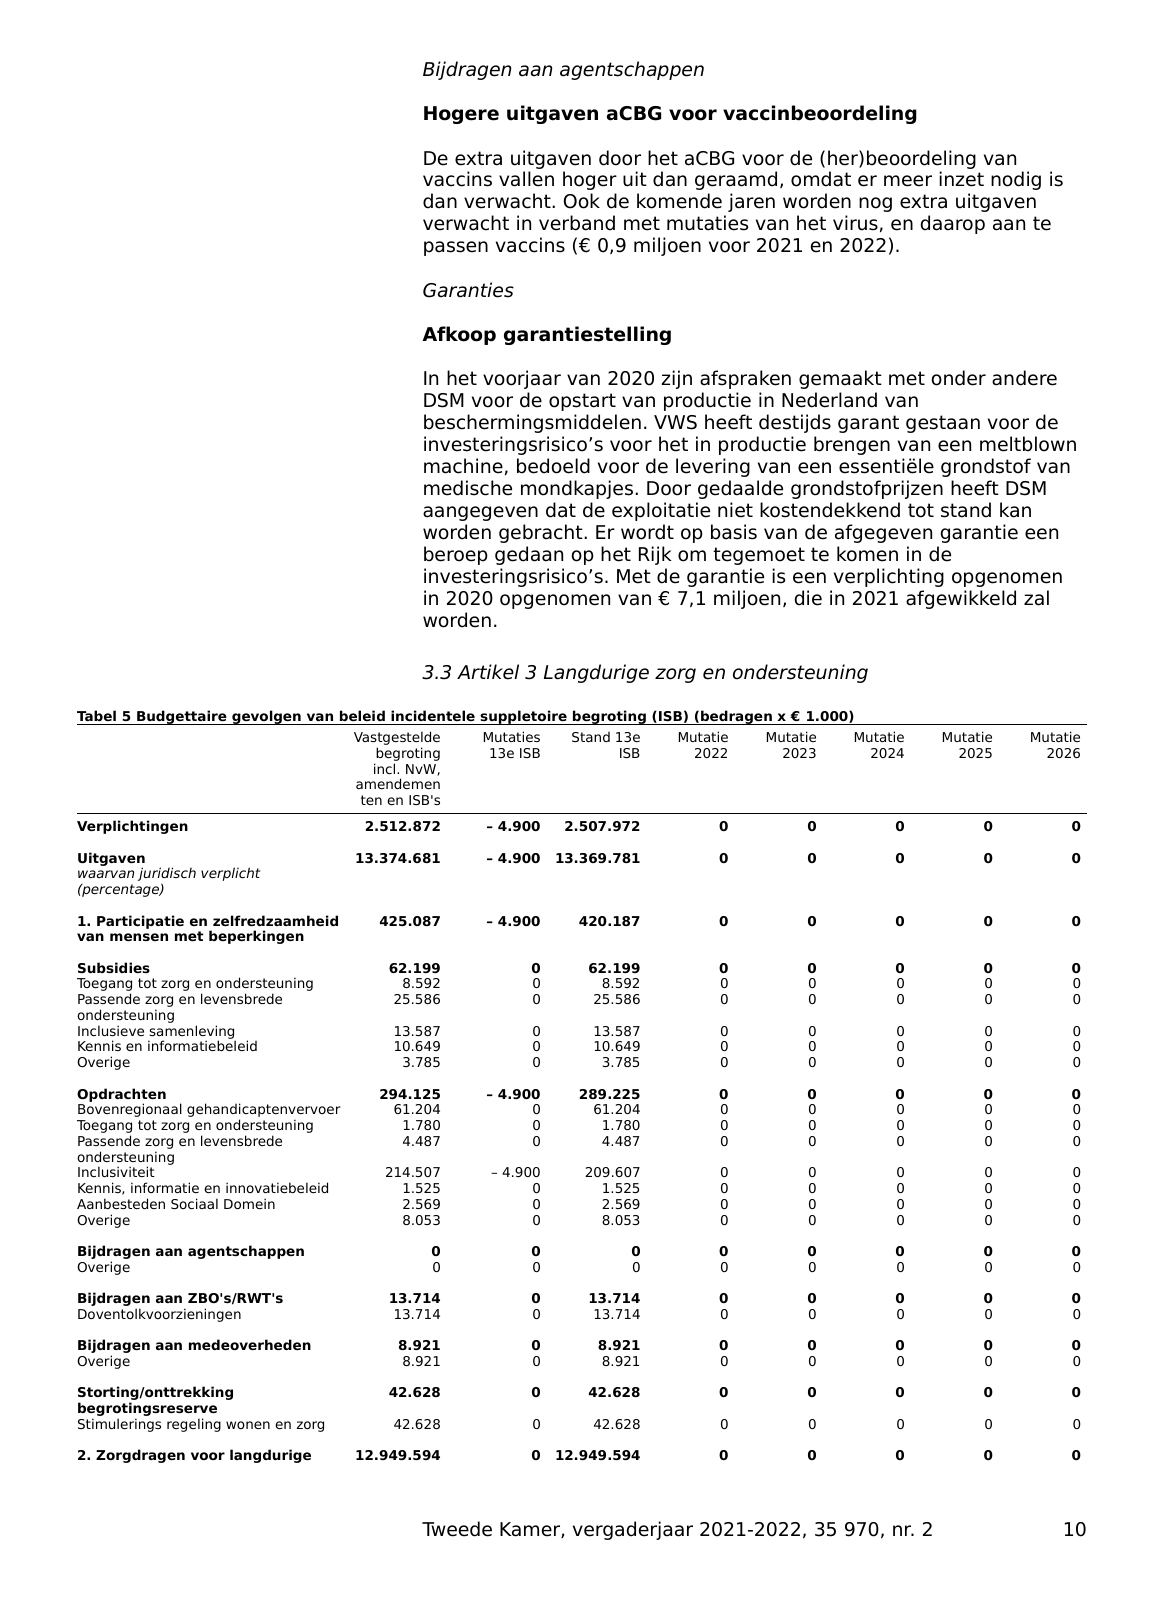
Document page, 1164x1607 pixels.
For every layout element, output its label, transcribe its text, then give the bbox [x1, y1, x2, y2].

table_cell 1.525 [347, 1181, 447, 1197]
table_cell Passende zorg en levensbrede ondersteuning [77, 992, 347, 1023]
table_cell – 4.900 [447, 851, 546, 866]
table_cell Bovenregionaal gehandicaptenvervoer [77, 1102, 347, 1118]
table_cell 0 [823, 1244, 910, 1259]
table_cell 0 [646, 1338, 734, 1354]
table_cell 0 [646, 1165, 734, 1181]
table_cell 0 [910, 1024, 998, 1039]
table_cell 0 [447, 1055, 546, 1071]
table_cell 62.199 [347, 961, 447, 976]
table_cell 0 [823, 1181, 910, 1197]
table_cell [447, 1370, 546, 1385]
table_cell [646, 1071, 734, 1086]
table_cell 0 [734, 1118, 822, 1134]
table_cell [734, 866, 822, 898]
table_cell 0 [646, 1055, 734, 1071]
table_cell 0 [447, 1291, 546, 1307]
table_cell 0 [999, 1385, 1087, 1417]
table_cell 42.628 [347, 1417, 447, 1432]
table_cell 0 [823, 992, 910, 1023]
table_cell [347, 898, 447, 913]
table_cell 0 [999, 914, 1087, 945]
table_cell 0 [646, 1354, 734, 1369]
table_cell 62.199 [546, 961, 646, 976]
table_cell [734, 1228, 822, 1244]
table_cell 0 [646, 851, 734, 866]
table_cell 0 [999, 1260, 1087, 1275]
table_cell 1. Participatie en zelfredzaamheid van mensen met beperkingen [77, 914, 347, 945]
table_cell 1.780 [347, 1118, 447, 1134]
table_cell 0 [823, 976, 910, 992]
table_cell 0 [646, 1134, 734, 1165]
table_cell [447, 1275, 546, 1291]
table_cell 0 [999, 1134, 1087, 1165]
table_cell 13.714 [546, 1291, 646, 1307]
table_cell 2.512.872 [347, 814, 447, 835]
table_cell 0 [823, 1102, 910, 1118]
table_cell [999, 835, 1087, 851]
table_cell 42.628 [546, 1385, 646, 1417]
table_cell 0 [447, 1197, 546, 1212]
table_cell Overige [77, 1354, 347, 1369]
table_cell [910, 1071, 998, 1086]
table_cell 0 [823, 1134, 910, 1165]
table_cell [447, 1228, 546, 1244]
table_cell 42.628 [347, 1385, 447, 1417]
table_cell 0 [734, 1086, 822, 1102]
table_cell 0 [823, 1307, 910, 1322]
table_cell [823, 1370, 910, 1385]
table_cell 0 [447, 1212, 546, 1228]
table_cell 0 [734, 851, 822, 866]
table_cell 0 [734, 1260, 822, 1275]
table_cell 0 [823, 961, 910, 976]
table_cell 0 [734, 1244, 822, 1259]
table_cell 0 [823, 1165, 910, 1181]
table_cell [999, 1228, 1087, 1244]
table_cell 294.125 [347, 1086, 447, 1102]
table_cell [546, 1071, 646, 1086]
table_cell 0 [910, 976, 998, 992]
table_cell 0 [646, 1102, 734, 1118]
table_cell Stimulerings regeling wonen en zorg [77, 1417, 347, 1432]
table_cell Aanbesteden Sociaal Domein [77, 1197, 347, 1212]
table_cell 0 [910, 992, 998, 1023]
table_cell 0 [823, 1385, 910, 1417]
table_cell 0 [999, 1244, 1087, 1259]
table_cell 0 [823, 914, 910, 945]
table_cell [734, 1433, 822, 1448]
table_cell 12.949.594 [546, 1448, 646, 1464]
table_cell 0 [447, 1448, 546, 1464]
table_cell 0 [734, 1338, 822, 1354]
table_cell 0 [999, 1291, 1087, 1307]
table_cell 0 [447, 1181, 546, 1197]
table_cell 61.204 [347, 1102, 447, 1118]
table_cell 0 [999, 814, 1087, 835]
table_cell [999, 945, 1087, 961]
table_cell 0 [910, 1134, 998, 1165]
table_cell Bijdragen aan agentschappen [77, 1244, 347, 1259]
table_cell 0 [999, 1417, 1087, 1432]
table_header Tabel 5 Budgettaire gevolgen van beleid incidentele suppletoire begroting (ISB) (bedragen x € 1.000) [77, 709, 1087, 724]
table_cell [77, 725, 347, 813]
table_cell 0 [646, 1385, 734, 1417]
table_cell [447, 898, 546, 913]
table_cell [77, 1370, 347, 1385]
table_cell 0 [447, 1354, 546, 1369]
table_cell 0 [447, 1307, 546, 1322]
table_cell [447, 835, 546, 851]
table_cell 25.586 [546, 992, 646, 1023]
table_cell 0 [910, 1197, 998, 1212]
table_cell 0 [447, 992, 546, 1023]
table_cell 1.525 [546, 1181, 646, 1197]
table_cell 0 [447, 961, 546, 976]
table_cell 0 [447, 1338, 546, 1354]
table_cell Mutatie 2025 [910, 725, 998, 813]
table_cell 0 [734, 1024, 822, 1039]
table_cell Vastgestelde begroting incl. NvW, amendementen en ISB's [347, 725, 447, 813]
table_cell [347, 1071, 447, 1086]
table_cell Mutatie 2026 [999, 725, 1087, 813]
table_cell 0 [910, 1086, 998, 1102]
table_cell [347, 1370, 447, 1385]
table_cell 4.487 [546, 1134, 646, 1165]
table_cell 0 [910, 1354, 998, 1369]
table_cell 0 [999, 1354, 1087, 1369]
table_cell [734, 1323, 822, 1338]
table_cell 0 [734, 914, 822, 945]
table_cell 0 [999, 851, 1087, 866]
table_cell Stand 13e ISB [546, 725, 646, 813]
table_cell 0 [646, 1181, 734, 1197]
table_cell 0 [910, 1338, 998, 1354]
table_cell 0 [646, 814, 734, 835]
table_cell 0 [823, 1086, 910, 1102]
table_cell Kennis en informatiebeleid [77, 1039, 347, 1055]
table_cell [646, 1370, 734, 1385]
table_cell 0 [910, 1039, 998, 1055]
table_cell Subsidies [77, 961, 347, 976]
table_cell [910, 1228, 998, 1244]
table_cell Uitgaven [77, 851, 347, 866]
table_cell Storting/onttrekking begrotingsreserve [77, 1385, 347, 1417]
table_cell 425.087 [347, 914, 447, 945]
table_cell 13.374.681 [347, 851, 447, 866]
table_cell Bijdragen aan medeoverheden [77, 1338, 347, 1354]
table_cell Inclusieve samenleving [77, 1024, 347, 1039]
table_cell Verplichtingen [77, 814, 347, 835]
table_cell 2.569 [546, 1197, 646, 1212]
table_cell 0 [646, 1307, 734, 1322]
table_cell 0 [734, 1212, 822, 1228]
table_cell [546, 866, 646, 898]
table_cell 0 [823, 1055, 910, 1071]
table_cell [823, 835, 910, 851]
table_cell 0 [734, 1181, 822, 1197]
table_cell 3.785 [347, 1055, 447, 1071]
subtitle Bijdragen aan agentschappen [422, 59, 1087, 81]
table_cell 0 [734, 814, 822, 835]
table_cell 0 [546, 1244, 646, 1259]
table_cell 0 [734, 1055, 822, 1071]
table_cell 13.714 [546, 1307, 646, 1322]
table_cell 0 [823, 1039, 910, 1055]
table_cell 0 [823, 1291, 910, 1307]
table_cell 0 [734, 992, 822, 1023]
table_cell 0 [646, 1244, 734, 1259]
table_cell 0 [999, 1055, 1087, 1071]
table_cell 0 [823, 1212, 910, 1228]
table_cell 0 [447, 1134, 546, 1165]
table_cell 0 [646, 1197, 734, 1212]
table_cell 0 [646, 1260, 734, 1275]
table_cell [347, 945, 447, 961]
table_cell – 4.900 [447, 1086, 546, 1102]
table_cell [823, 1323, 910, 1338]
table_cell 0 [999, 1165, 1087, 1181]
table_cell 209.607 [546, 1165, 646, 1181]
table_cell 2.569 [347, 1197, 447, 1212]
table_cell 0 [910, 1212, 998, 1228]
table_cell 0 [999, 1118, 1087, 1134]
table_cell 0 [999, 1448, 1087, 1464]
table_cell [546, 835, 646, 851]
table_cell 0 [910, 1181, 998, 1197]
table_cell [347, 835, 447, 851]
text In het voorjaar van 2020 zijn afspraken gemaakt met onder andere DSM voor de opstart van productie in Nederland van beschermingsmiddelen. VWS heeft destijds garant gestaan voor de investeringsrisico’s voor het in productie brengen van een meltblown machine, bedoeld voor de levering van een essentiële grondstof van medische mondkapjes. Door gedaalde grondstofprijzen heeft DSM aangegeven dat de exploitatie niet kostendekkend tot stand kan worden gebracht. Er wordt op basis van de afgegeven garantie een beroep gedaan op het Rijk om tegemoet te komen in de investeringsrisico’s. Met de garantie is een verplichting opgenomen in 2020 opgenomen van € 7,1 miljoen, die in 2021 afgewikkeld zal worden. [422, 368, 1087, 632]
table_cell [77, 945, 347, 961]
table_cell 0 [823, 1260, 910, 1275]
table_cell [447, 1433, 546, 1448]
table_cell 0 [447, 1118, 546, 1134]
table_cell Kennis, informatie en innovatiebeleid [77, 1181, 347, 1197]
table_cell 0 [734, 961, 822, 976]
table_cell 1.780 [546, 1118, 646, 1134]
table_cell [646, 945, 734, 961]
table_cell 0 [910, 914, 998, 945]
table_cell 0 [910, 814, 998, 835]
table_cell [734, 898, 822, 913]
table_cell [999, 1275, 1087, 1291]
table_cell 0 [447, 1260, 546, 1275]
table_cell [546, 1275, 646, 1291]
table_cell [823, 898, 910, 913]
table_cell 0 [910, 1448, 998, 1464]
table_cell 0 [646, 914, 734, 945]
table_cell 0 [734, 1102, 822, 1118]
table_cell [910, 945, 998, 961]
table_cell 0 [447, 1244, 546, 1259]
table_cell [347, 1275, 447, 1291]
text De extra uitgaven door het aCBG voor de (her)beoordeling van vaccins vallen hoger uit dan geraamd, omdat er meer inzet nodig is dan verwacht. Ook de komende jaren worden nog extra uitgaven verwacht in verband met mutaties van het virus, en daarop aan te passen vaccins (€ 0,9 miljoen voor 2021 en 2022). [422, 147, 1087, 257]
table_cell 0 [734, 976, 822, 992]
table_cell [999, 1323, 1087, 1338]
table_cell 0 [823, 1417, 910, 1432]
table_cell Mutatie 2024 [823, 725, 910, 813]
table_cell 0 [910, 1417, 998, 1432]
table_cell [999, 898, 1087, 913]
table_cell [347, 866, 447, 898]
table_cell 0 [823, 1024, 910, 1039]
table_cell 289.225 [546, 1086, 646, 1102]
table_cell 214.507 [347, 1165, 447, 1181]
table_cell [823, 1433, 910, 1448]
table_cell Overige [77, 1212, 347, 1228]
table_cell – 4.900 [447, 1165, 546, 1181]
table_cell [999, 1071, 1087, 1086]
table_cell [999, 1370, 1087, 1385]
table_cell 0 [910, 961, 998, 976]
table_cell [546, 945, 646, 961]
table_cell 0 [999, 1307, 1087, 1322]
table_cell 2.507.972 [546, 814, 646, 835]
table_cell [734, 945, 822, 961]
table_cell 0 [999, 1024, 1087, 1039]
table_cell [734, 1370, 822, 1385]
table_cell [77, 1228, 347, 1244]
table_cell 0 [447, 1102, 546, 1118]
table_cell [646, 1433, 734, 1448]
table_cell 0 [999, 992, 1087, 1023]
table_cell 2. Zorgdragen voor langdurige [77, 1448, 347, 1464]
table_cell 0 [823, 814, 910, 835]
table_cell 0 [646, 1039, 734, 1055]
table_cell 0 [910, 1165, 998, 1181]
table_cell [910, 835, 998, 851]
table_cell 3.785 [546, 1055, 646, 1071]
table_cell 0 [646, 976, 734, 992]
table_cell [646, 866, 734, 898]
table_cell [546, 1370, 646, 1385]
table_cell Overige [77, 1260, 347, 1275]
table_cell Mutatie 2022 [646, 725, 734, 813]
table_cell 8.592 [546, 976, 646, 992]
table_cell 0 [823, 851, 910, 866]
table_cell – 4.900 [447, 814, 546, 835]
table_cell [646, 1323, 734, 1338]
table_cell 0 [734, 1354, 822, 1369]
table_cell 0 [646, 992, 734, 1023]
table_cell 25.586 [347, 992, 447, 1023]
table_cell [823, 866, 910, 898]
table_cell 8.921 [347, 1338, 447, 1354]
table_cell Mutatie 2023 [734, 725, 822, 813]
table_cell 0 [910, 1307, 998, 1322]
table_cell Opdrachten [77, 1086, 347, 1102]
table_cell 0 [999, 1338, 1087, 1354]
table_cell 61.204 [546, 1102, 646, 1118]
table_cell [910, 1323, 998, 1338]
table_cell [910, 1370, 998, 1385]
table_cell 0 [999, 1181, 1087, 1197]
table_cell 0 [910, 1385, 998, 1417]
table_cell 0 [910, 1244, 998, 1259]
table_cell 8.592 [347, 976, 447, 992]
table_cell [910, 1433, 998, 1448]
table_cell [999, 866, 1087, 898]
table_cell [546, 898, 646, 913]
table_cell [646, 1275, 734, 1291]
table_cell 8.921 [347, 1354, 447, 1369]
table_cell [546, 1323, 646, 1338]
table_cell [447, 866, 546, 898]
table_cell [999, 1433, 1087, 1448]
table_cell [447, 945, 546, 961]
table_cell [734, 835, 822, 851]
subtitle Garanties [422, 279, 1087, 301]
table_cell Overige [77, 1055, 347, 1071]
table_cell 13.369.781 [546, 851, 646, 866]
table_cell Passende zorg en levensbrede ondersteuning [77, 1134, 347, 1165]
table_cell 0 [823, 1354, 910, 1369]
table_cell – 4.900 [447, 914, 546, 945]
table_cell 0 [646, 1448, 734, 1464]
table_cell 0 [734, 1165, 822, 1181]
table_cell 13.587 [347, 1024, 447, 1039]
table_cell 0 [999, 961, 1087, 976]
table_cell 13.714 [347, 1291, 447, 1307]
table_cell [77, 835, 347, 851]
table_cell 0 [823, 1448, 910, 1464]
table_cell [910, 866, 998, 898]
table_cell [77, 898, 347, 913]
table_cell [347, 1433, 447, 1448]
table_cell [546, 1433, 646, 1448]
table_cell Mutaties 13e ISB [447, 725, 546, 813]
table_cell [447, 1323, 546, 1338]
table_cell [646, 1228, 734, 1244]
table_cell 8.053 [347, 1212, 447, 1228]
table_cell [77, 1275, 347, 1291]
table_cell [347, 1323, 447, 1338]
table_cell 0 [734, 1197, 822, 1212]
table_cell 0 [646, 1118, 734, 1134]
table_cell [910, 898, 998, 913]
subtitle 3.3 Artikel 3 Langdurige zorg en ondersteuning [422, 662, 1087, 683]
table_cell [734, 1275, 822, 1291]
table_cell 0 [999, 976, 1087, 992]
table_cell 0 [999, 1039, 1087, 1055]
table_cell 8.921 [546, 1354, 646, 1369]
table_cell 8.921 [546, 1338, 646, 1354]
table_cell 0 [447, 1385, 546, 1417]
table_cell Toegang tot zorg en ondersteuning [77, 1118, 347, 1134]
table_cell 12.949.594 [347, 1448, 447, 1464]
table_cell 0 [734, 1134, 822, 1165]
table_cell 0 [646, 961, 734, 976]
table_cell 0 [823, 1197, 910, 1212]
table_cell 0 [546, 1260, 646, 1275]
table_cell 0 [910, 1102, 998, 1118]
table_cell [734, 1071, 822, 1086]
table_cell 420.187 [546, 914, 646, 945]
subtitle Hogere uitgaven aCBG voor vaccinbeoordeling [422, 103, 1087, 125]
table_cell 8.053 [546, 1212, 646, 1228]
table_cell [646, 835, 734, 851]
table_cell 0 [734, 1039, 822, 1055]
table_cell 0 [999, 1212, 1087, 1228]
table_cell Toegang tot zorg en ondersteuning [77, 976, 347, 992]
table_cell 0 [910, 1260, 998, 1275]
table_cell 0 [999, 1086, 1087, 1102]
table_cell 0 [734, 1448, 822, 1464]
table_cell 0 [447, 1024, 546, 1039]
table_cell 0 [447, 1417, 546, 1432]
table_cell Bijdragen aan ZBO's/RWT's [77, 1291, 347, 1307]
table_cell Doventolkvoorzieningen [77, 1307, 347, 1322]
table_cell [910, 1275, 998, 1291]
table_cell 13.587 [546, 1024, 646, 1039]
table_cell 0 [646, 1291, 734, 1307]
table_cell 10.649 [546, 1039, 646, 1055]
table_cell 0 [910, 851, 998, 866]
table_cell 0 [734, 1385, 822, 1417]
table_cell [77, 1071, 347, 1086]
table_cell [823, 1275, 910, 1291]
table_cell 0 [734, 1291, 822, 1307]
table_cell 0 [347, 1260, 447, 1275]
table_cell 0 [447, 1039, 546, 1055]
table_cell [646, 898, 734, 913]
table_cell 10.649 [347, 1039, 447, 1055]
table_cell 0 [999, 1197, 1087, 1212]
table_cell 0 [646, 1212, 734, 1228]
table_cell 42.628 [546, 1417, 646, 1432]
table_cell 0 [447, 976, 546, 992]
table_cell 0 [734, 1307, 822, 1322]
table_cell 0 [646, 1086, 734, 1102]
table_cell waarvan juridisch verplicht (percentage) [77, 866, 347, 898]
table_cell [823, 945, 910, 961]
table_cell 0 [823, 1118, 910, 1134]
table_cell 13.714 [347, 1307, 447, 1322]
table_cell 0 [646, 1417, 734, 1432]
table_cell 0 [910, 1118, 998, 1134]
table_cell 0 [910, 1291, 998, 1307]
table_cell 4.487 [347, 1134, 447, 1165]
table_cell [823, 1228, 910, 1244]
table_cell 0 [646, 1024, 734, 1039]
table_cell [823, 1071, 910, 1086]
table_cell [546, 1228, 646, 1244]
table_cell 0 [347, 1244, 447, 1259]
table_cell 0 [910, 1055, 998, 1071]
table_cell [347, 1228, 447, 1244]
table_cell [77, 1323, 347, 1338]
table_cell [447, 1071, 546, 1086]
table_cell 0 [734, 1417, 822, 1432]
table_cell [77, 1433, 347, 1448]
table_cell 0 [999, 1102, 1087, 1118]
table_cell Inclusiviteit [77, 1165, 347, 1181]
subtitle Afkoop garantiestelling [422, 324, 1087, 346]
table_cell 0 [823, 1338, 910, 1354]
